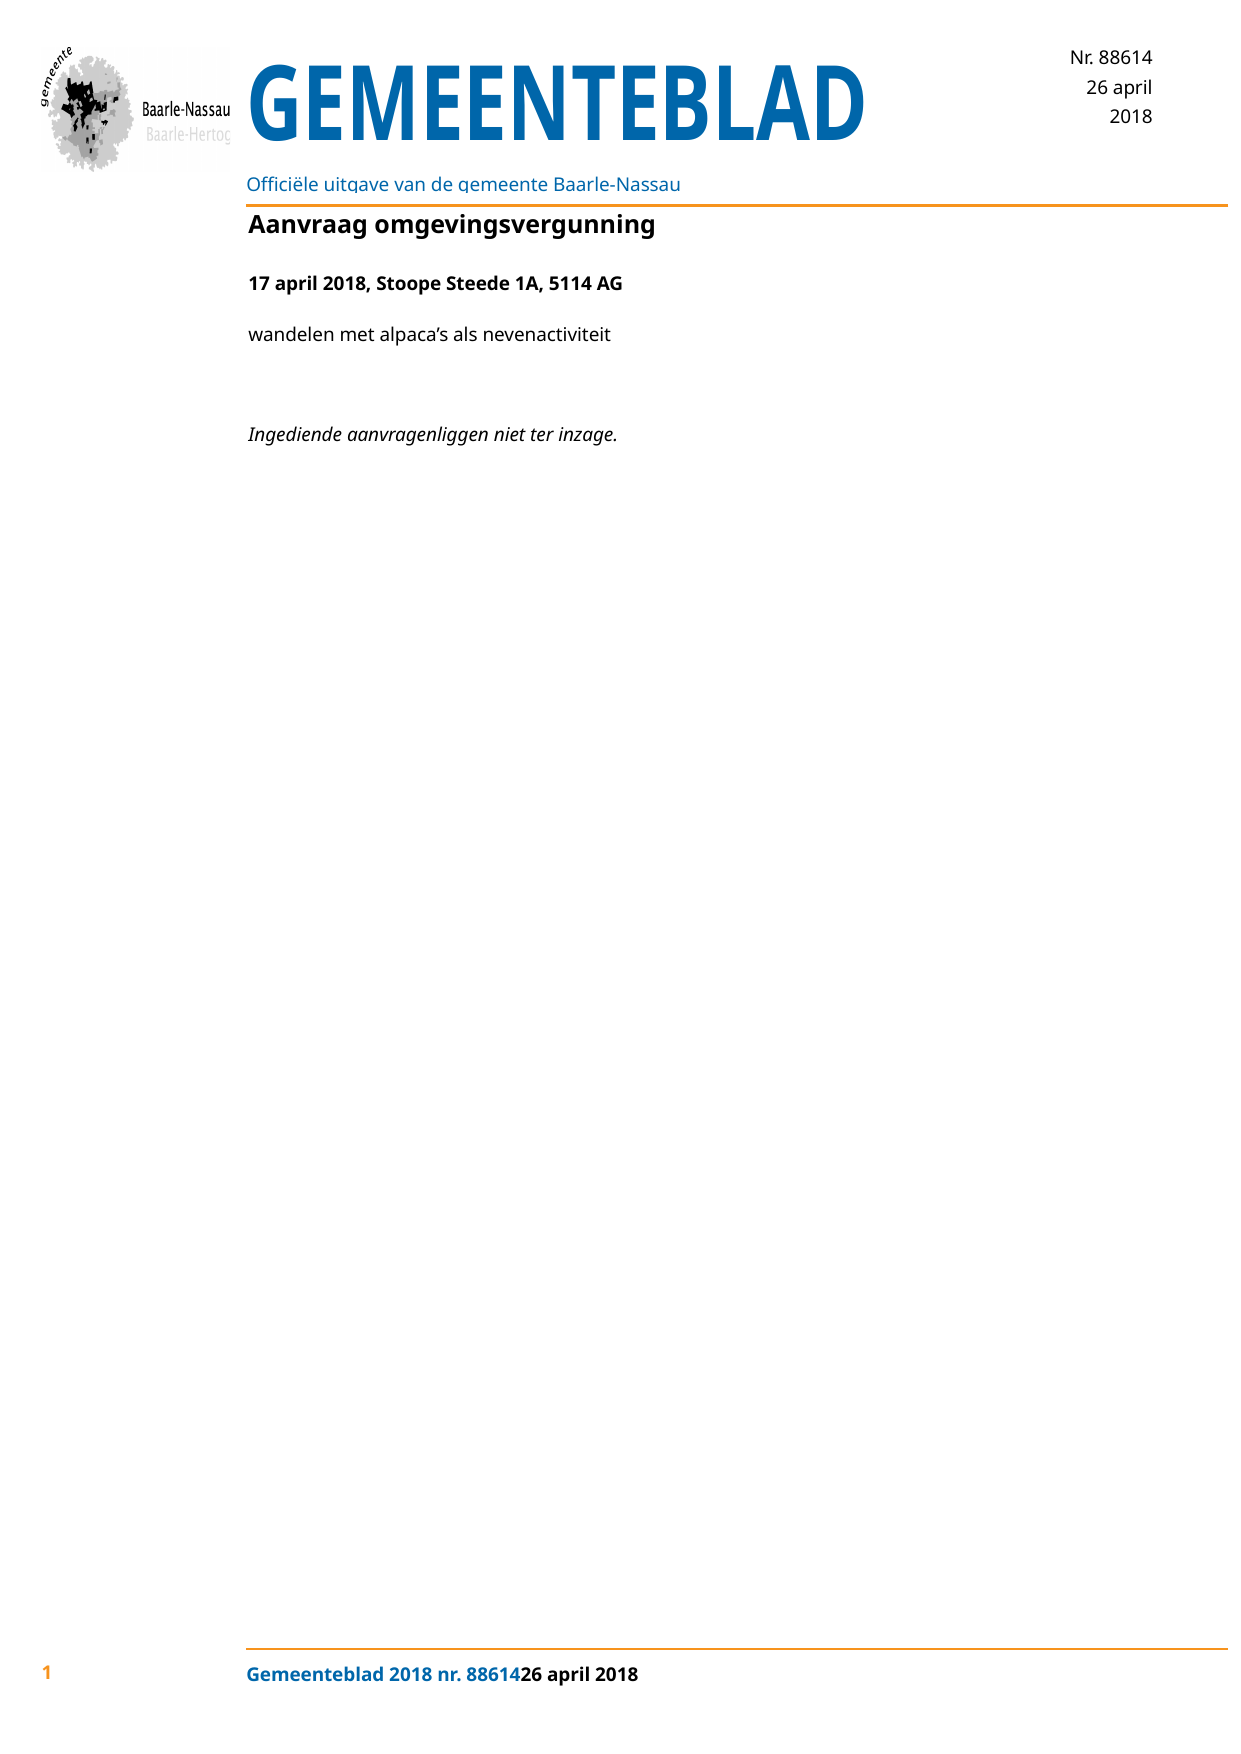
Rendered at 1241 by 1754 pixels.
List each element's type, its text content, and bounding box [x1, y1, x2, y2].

text wandelen met alpaca’s als nevenactiviteit [248, 321, 1152, 346]
picture [41, 47, 231, 172]
text Aanvraag omgevingsvergunning [248, 207, 1152, 241]
text 17 april 2018, Stoope Steede 1A, 5114 AG [248, 270, 1152, 296]
text Ingediende aanvragenliggen niet ter inzage. [248, 422, 1152, 447]
